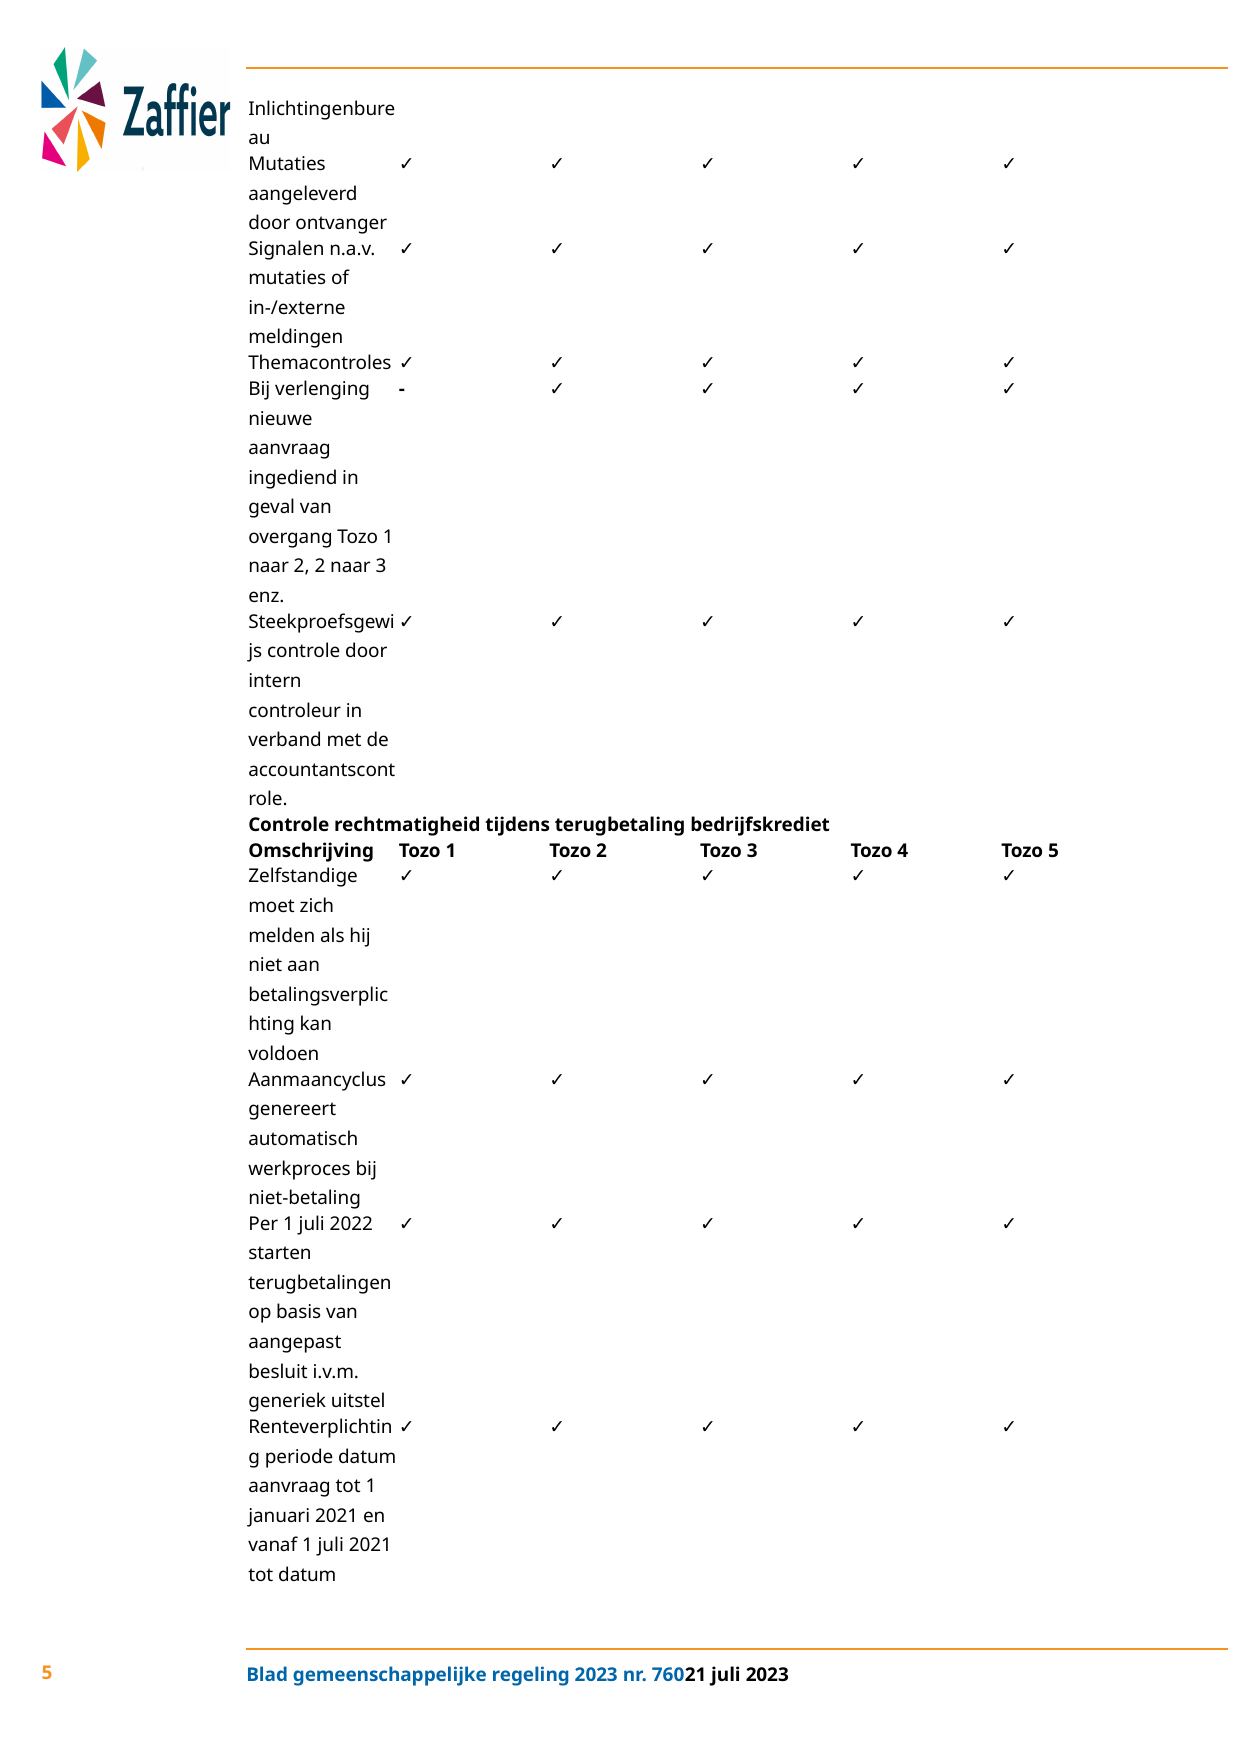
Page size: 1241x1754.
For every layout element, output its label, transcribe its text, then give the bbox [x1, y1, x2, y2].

table_cell Aanmaancyclus genereert automatisch werkproces bij niet-betaling [248, 1066, 398, 1210]
table_cell [399, 150, 549, 235]
table_cell [850, 95, 1001, 150]
table_cell [549, 375, 700, 608]
table_cell [1001, 1413, 1152, 1587]
table_cell [549, 1066, 700, 1210]
table_cell [850, 235, 1001, 349]
table_cell [850, 350, 1001, 375]
table_cell Tozo 1 [399, 837, 549, 863]
table_cell [700, 1066, 850, 1210]
table_cell [399, 1066, 549, 1210]
table_cell [1001, 235, 1152, 349]
table_cell [850, 375, 1001, 608]
table_cell Tozo 4 [850, 837, 1001, 863]
table_cell [700, 1413, 850, 1587]
table_cell [850, 608, 1001, 811]
table_cell Bij verlenging nieuwe aanvraag ingediend in geval van overgang Tozo 1 naar 2, 2 naar 3 enz. [248, 375, 398, 608]
table_cell [1001, 1210, 1152, 1413]
table_cell [700, 350, 850, 375]
table_cell [850, 150, 1001, 235]
table_cell [399, 863, 549, 1066]
table_cell [549, 350, 700, 375]
table_cell [700, 863, 850, 1066]
table_cell [1001, 150, 1152, 235]
table_cell [1001, 1066, 1152, 1210]
table_cell Tozo 2 [549, 837, 700, 863]
table_cell Tozo 5 [1001, 837, 1152, 863]
table_cell Steekproefsgewijs controle door intern controleur in verband met de accountantscontrole. [248, 608, 398, 811]
table_cell Mutaties aangeleverd door ontvanger [248, 150, 398, 235]
table_cell [549, 235, 700, 349]
picture [41, 47, 231, 172]
table_cell [1001, 375, 1152, 608]
table_cell [1001, 863, 1152, 1066]
table_cell [850, 863, 1001, 1066]
table_cell Omschrijving [248, 837, 398, 863]
table_cell [399, 1413, 549, 1587]
table_cell [850, 1210, 1001, 1413]
table_cell Themacontroles [248, 350, 398, 375]
table_cell Inlichtingenbureau [248, 95, 398, 150]
table_cell Controle rechtmatigheid tijdens terugbetaling bedrijfskrediet [248, 811, 1001, 837]
table_cell - [399, 375, 549, 608]
table_cell [700, 608, 850, 811]
table_cell [399, 350, 549, 375]
table_cell [700, 95, 850, 150]
table_cell [1001, 350, 1152, 375]
table_cell [700, 150, 850, 235]
table_cell Renteverplichting periode datum aanvraag tot 1 januari 2021 en vanaf 1 juli 2021 tot datum [248, 1413, 398, 1587]
table_cell [399, 608, 549, 811]
table_cell [850, 1066, 1001, 1210]
table_cell Zelfstandige moet zich melden als hij niet aan betalingsverplichting kan voldoen [248, 863, 398, 1066]
table_cell Per 1 juli 2022 starten terugbetalingen op basis van aangepast besluit i.v.m. generiek uitstel [248, 1210, 398, 1413]
table_cell [549, 150, 700, 235]
table_cell [549, 1413, 700, 1587]
table_cell [1001, 811, 1152, 837]
table_cell [700, 1210, 850, 1413]
table_cell [399, 95, 549, 150]
table_cell [399, 1210, 549, 1413]
table_cell [850, 1413, 1001, 1587]
table_cell [549, 863, 700, 1066]
table_cell [549, 95, 700, 150]
table_cell [549, 1210, 700, 1413]
table_cell [549, 608, 700, 811]
table_cell [399, 235, 549, 349]
table_cell [700, 375, 850, 608]
table_cell Signalen n.a.v. mutaties of in-/externe meldingen [248, 235, 398, 349]
table_cell [1001, 608, 1152, 811]
table_cell [700, 235, 850, 349]
table_cell Tozo 3 [700, 837, 850, 863]
table_cell [1001, 95, 1152, 150]
